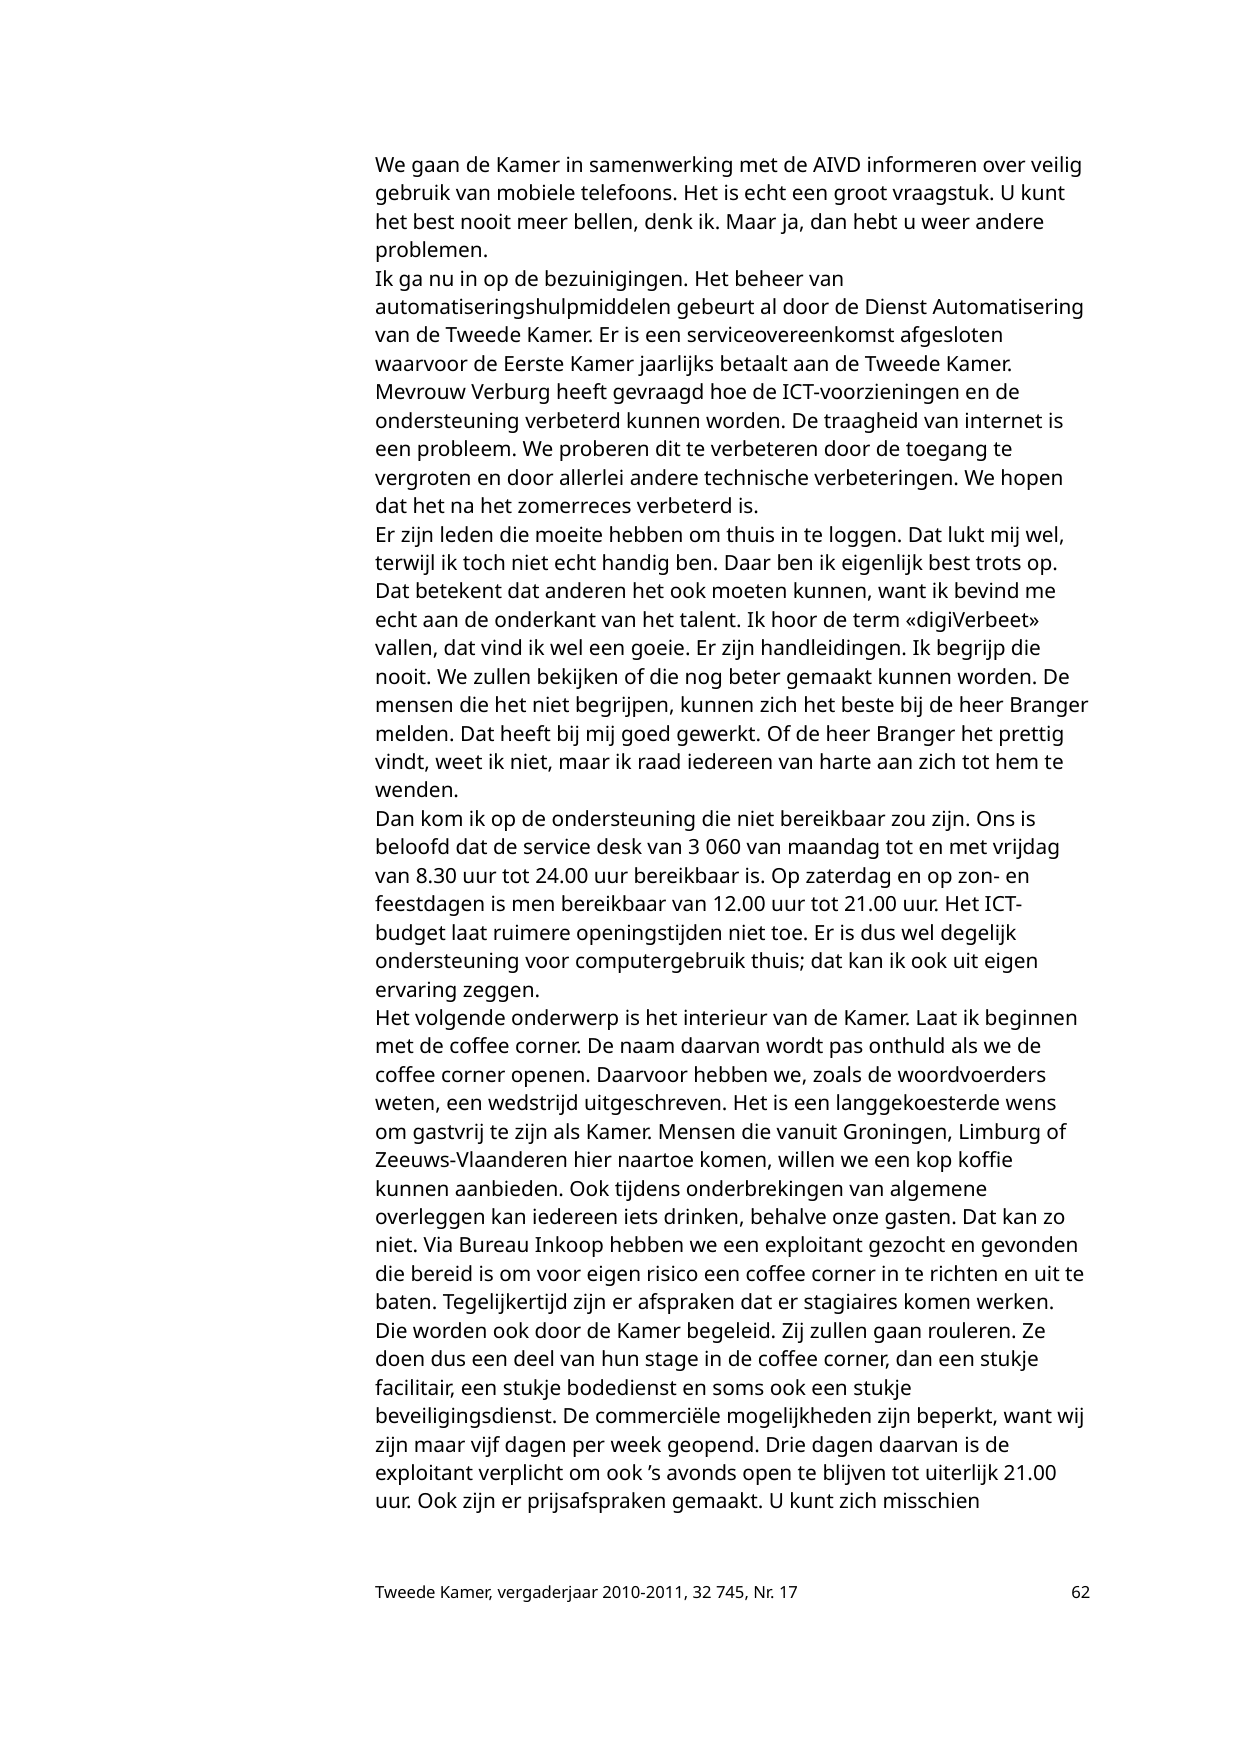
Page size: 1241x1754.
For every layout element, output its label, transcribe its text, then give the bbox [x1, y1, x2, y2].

text Het volgende onderwerp is het interieur van de Kamer. Laat ik beginnen met de coffee corner. De naam daarvan wordt pas onthuld als we de coffee corner openen. Daarvoor hebben we, zoals de woordvoerders weten, een wedstrijd uitgeschreven. Het is een langgekoesterde wens om gastvrij te zijn als Kamer. Mensen die vanuit Groningen, Limburg of Zeeuws-Vlaanderen hier naartoe komen, willen we een kop koffie kunnen aanbieden. Ook tijdens onderbrekingen van algemene overleggen kan iedereen iets drinken, behalve onze gasten. Dat kan zo niet. Via Bureau Inkoop hebben we een exploitant gezocht en gevonden die bereid is om voor eigen risico een coffee corner in te richten en uit te baten. Tegelijkertijd zijn er afspraken dat er stagiaires komen werken. Die worden ook door de Kamer begeleid. Zij zullen gaan rouleren. Ze doen dus een deel van hun stage in de coffee corner, dan een stukje facilitair, een stukje bodedienst en soms ook een stukje beveiligingsdienst. De commerciële mogelijkheden zijn beperkt, want wij zijn maar vijf dagen per week geopend. Drie dagen daarvan is de exploitant verplicht om ook ’s avonds open te blijven tot uiterlijk 21.00 uur. Ook zijn er prijsafspraken gemaakt. U kunt zich misschien [375, 1003, 1090, 1515]
text Mevrouw Verburg heeft gevraagd hoe de ICT-voorzieningen en de ondersteuning verbeterd kunnen worden. De traagheid van internet is een probleem. We proberen dit te verbeteren door de toegang te vergroten en door allerlei andere technische verbeteringen. We hopen dat het na het zomerreces verbeterd is. [375, 377, 1090, 520]
text We gaan de Kamer in samenwerking met de AIVD informeren over veilig gebruik van mobiele telefoons. Het is echt een groot vraagstuk. U kunt het best nooit meer bellen, denk ik. Maar ja, dan hebt u weer andere problemen. [375, 150, 1090, 264]
text Er zijn leden die moeite hebben om thuis in te loggen. Dat lukt mij wel, terwijl ik toch niet echt handig ben. Daar ben ik eigenlijk best trots op. Dat betekent dat anderen het ook moeten kunnen, want ik bevind me echt aan de onderkant van het talent. Ik hoor de term «digiVerbeet» vallen, dat vind ik wel een goeie. Er zijn handleidingen. Ik begrijp die nooit. We zullen bekijken of die nog beter gemaakt kunnen worden. De mensen die het niet begrijpen, kunnen zich het beste bij de heer Branger melden. Dat heeft bij mij goed gewerkt. Of de heer Branger het prettig vindt, weet ik niet, maar ik raad iedereen van harte aan zich tot hem te wenden. [375, 520, 1090, 804]
text Ik ga nu in op de bezuinigingen. Het beheer van automatiseringshulpmiddelen gebeurt al door de Dienst Automatisering van de Tweede Kamer. Er is een serviceovereenkomst afgesloten waarvoor de Eerste Kamer jaarlijks betaalt aan de Tweede Kamer. [375, 264, 1090, 377]
text Dan kom ik op de ondersteuning die niet bereikbaar zou zijn. Ons is beloofd dat de service desk van 3 060 van maandag tot en met vrijdag van 8.30 uur tot 24.00 uur bereikbaar is. Op zaterdag en op zon- en feestdagen is men bereikbaar van 12.00 uur tot 21.00 uur. Het ICT-budget laat ruimere openingstijden niet toe. Er is dus wel degelijk ondersteuning voor computergebruik thuis; dat kan ik ook uit eigen ervaring zeggen. [375, 804, 1090, 1003]
